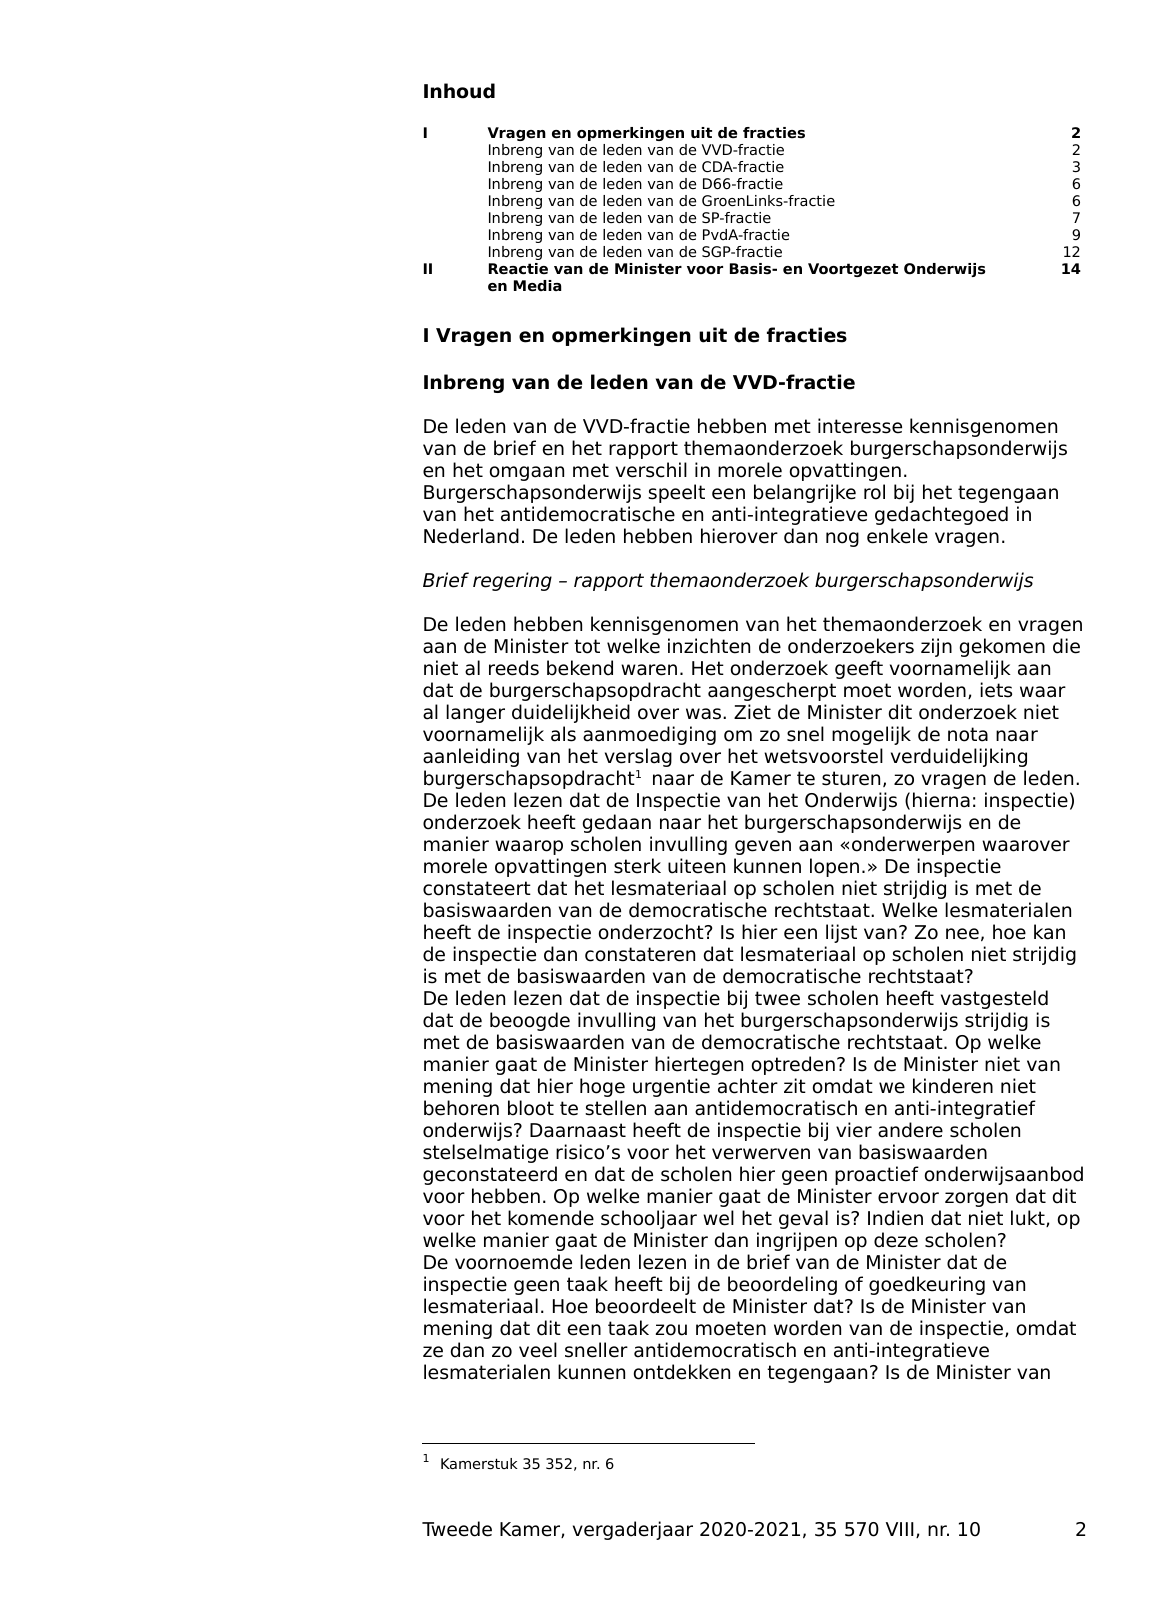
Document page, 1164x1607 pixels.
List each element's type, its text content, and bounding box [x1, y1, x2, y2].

table_cell [422, 244, 481, 261]
table_cell Inbreng van de leden van de SP-fractie [481, 210, 1013, 227]
text De leden lezen dat de Inspectie van het Onderwijs (hierna: inspectie) onderzoek heeft gedaan naar het burgerschapsonderwijs en de manier waarop scholen invulling geven aan «onderwerpen waarover morele opvattingen sterk uiteen kunnen lopen.» De inspectie constateert dat het lesmateriaal op scholen niet strijdig is met de basiswaarden van de democratische rechtstaat. Welke lesmaterialen heeft de inspectie onderzocht? Is hier een lijst van? Zo nee, hoe kan de inspectie dan constateren dat lesmateriaal op scholen niet strijdig is met de basiswaarden van de democratische rechtstaat? [422, 790, 1087, 988]
table_cell [422, 176, 481, 193]
text De leden lezen dat de inspectie bij twee scholen heeft vastgesteld dat de beoogde invulling van het burgerschapsonderwijs strijdig is met de basiswaarden van de democratische rechtstaat. Op welke manier gaat de Minister hiertegen optreden? Is de Minister niet van mening dat hier hoge urgentie achter zit omdat we kinderen niet behoren bloot te stellen aan antidemocratisch en anti-integratief onderwijs? Daarnaast heeft de inspectie bij vier andere scholen stelselmatige risico’s voor het verwerven van basiswaarden geconstateerd en dat de scholen hier geen proactief onderwijsaanbod voor hebben. Op welke manier gaat de Minister ervoor zorgen dat dit voor het komende schooljaar wel het geval is? Indien dat niet lukt, op welke manier gaat de Minister dan ingrijpen op deze scholen? [422, 988, 1087, 1252]
table_cell [422, 227, 481, 244]
table_cell 6 [1013, 193, 1087, 210]
table_cell Inbreng van de leden van de VVD-fractie [481, 142, 1013, 159]
text De voornoemde leden lezen in de brief van de Minister dat de inspectie geen taak heeft bij de beoordeling of goedkeuring van lesmateriaal. Hoe beoordeelt de Minister dat? Is de Minister van mening dat dit een taak zou moeten worden van de inspectie, omdat ze dan zo veel sneller antidemocratisch en anti-integratieve lesmaterialen kunnen ontdekken en tegengaan? Is de Minister van [422, 1252, 1087, 1383]
table_cell [422, 142, 481, 159]
table_cell Inbreng van de leden van de PvdA-fractie [481, 227, 1013, 244]
table_cell 12 [1013, 244, 1087, 261]
subtitle Brief regering – rapport themaonderzoek burgerschapsonderwijs [422, 570, 1087, 592]
table_header 2 [1013, 125, 1087, 142]
table_cell [422, 193, 481, 210]
table_header Vragen en opmerkingen uit de fracties [481, 125, 1013, 142]
subtitle Inhoud [422, 81, 1087, 103]
table_cell 14 [1013, 261, 1087, 295]
table_header I [422, 125, 481, 142]
table_cell 7 [1013, 210, 1087, 227]
text De leden hebben kennisgenomen van het themaonderzoek en vragen aan de Minister tot welke inzichten de onderzoekers zijn gekomen die niet al reeds bekend waren. Het onderzoek geeft voornamelijk aan dat de burgerschapsopdracht aangescherpt moet worden, iets waar al langer duidelijkheid over was. Ziet de Minister dit onderzoek niet voornamelijk als aanmoediging om zo snel mogelijk de nota naar aanleiding van het verslag over het wetsvoorstel verduidelijking burgerschapsopdracht naar de Kamer te sturen, zo vragen de leden. [422, 614, 1087, 790]
table_cell Inbreng van de leden van de SGP-fractie [481, 244, 1013, 261]
table_cell [422, 159, 481, 176]
table_cell 3 [1013, 159, 1087, 176]
table_cell [422, 210, 481, 227]
table_cell 6 [1013, 176, 1087, 193]
subtitle Inbreng van de leden van de VVD-fractie [422, 372, 1087, 394]
subtitle I Vragen en opmerkingen uit de fracties [422, 325, 1087, 347]
text De leden van de VVD-fractie hebben met interesse kennisgenomen van de brief en het rapport themaonderzoek burgerschapsonderwijs en het omgaan met verschil in morele opvattingen. Burgerschapsonderwijs speelt een belangrijke rol bij het tegengaan van het antidemocratische en anti-integratieve gedachtegoed in Nederland. De leden hebben hierover dan nog enkele vragen. [422, 416, 1087, 548]
table_cell 2 [1013, 142, 1087, 159]
table_cell II [422, 261, 481, 295]
table_cell 9 [1013, 227, 1087, 244]
text Kamerstuk 35 352, nr. 6 [422, 1452, 1087, 1474]
table_cell Inbreng van de leden van de GroenLinks-fractie [481, 193, 1013, 210]
table_cell Inbreng van de leden van de CDA-fractie [481, 159, 1013, 176]
table_cell Inbreng van de leden van de D66-fractie [481, 176, 1013, 193]
table_cell Reactie van de Minister voor Basis- en Voortgezet Onderwijs en Media [481, 261, 1013, 295]
